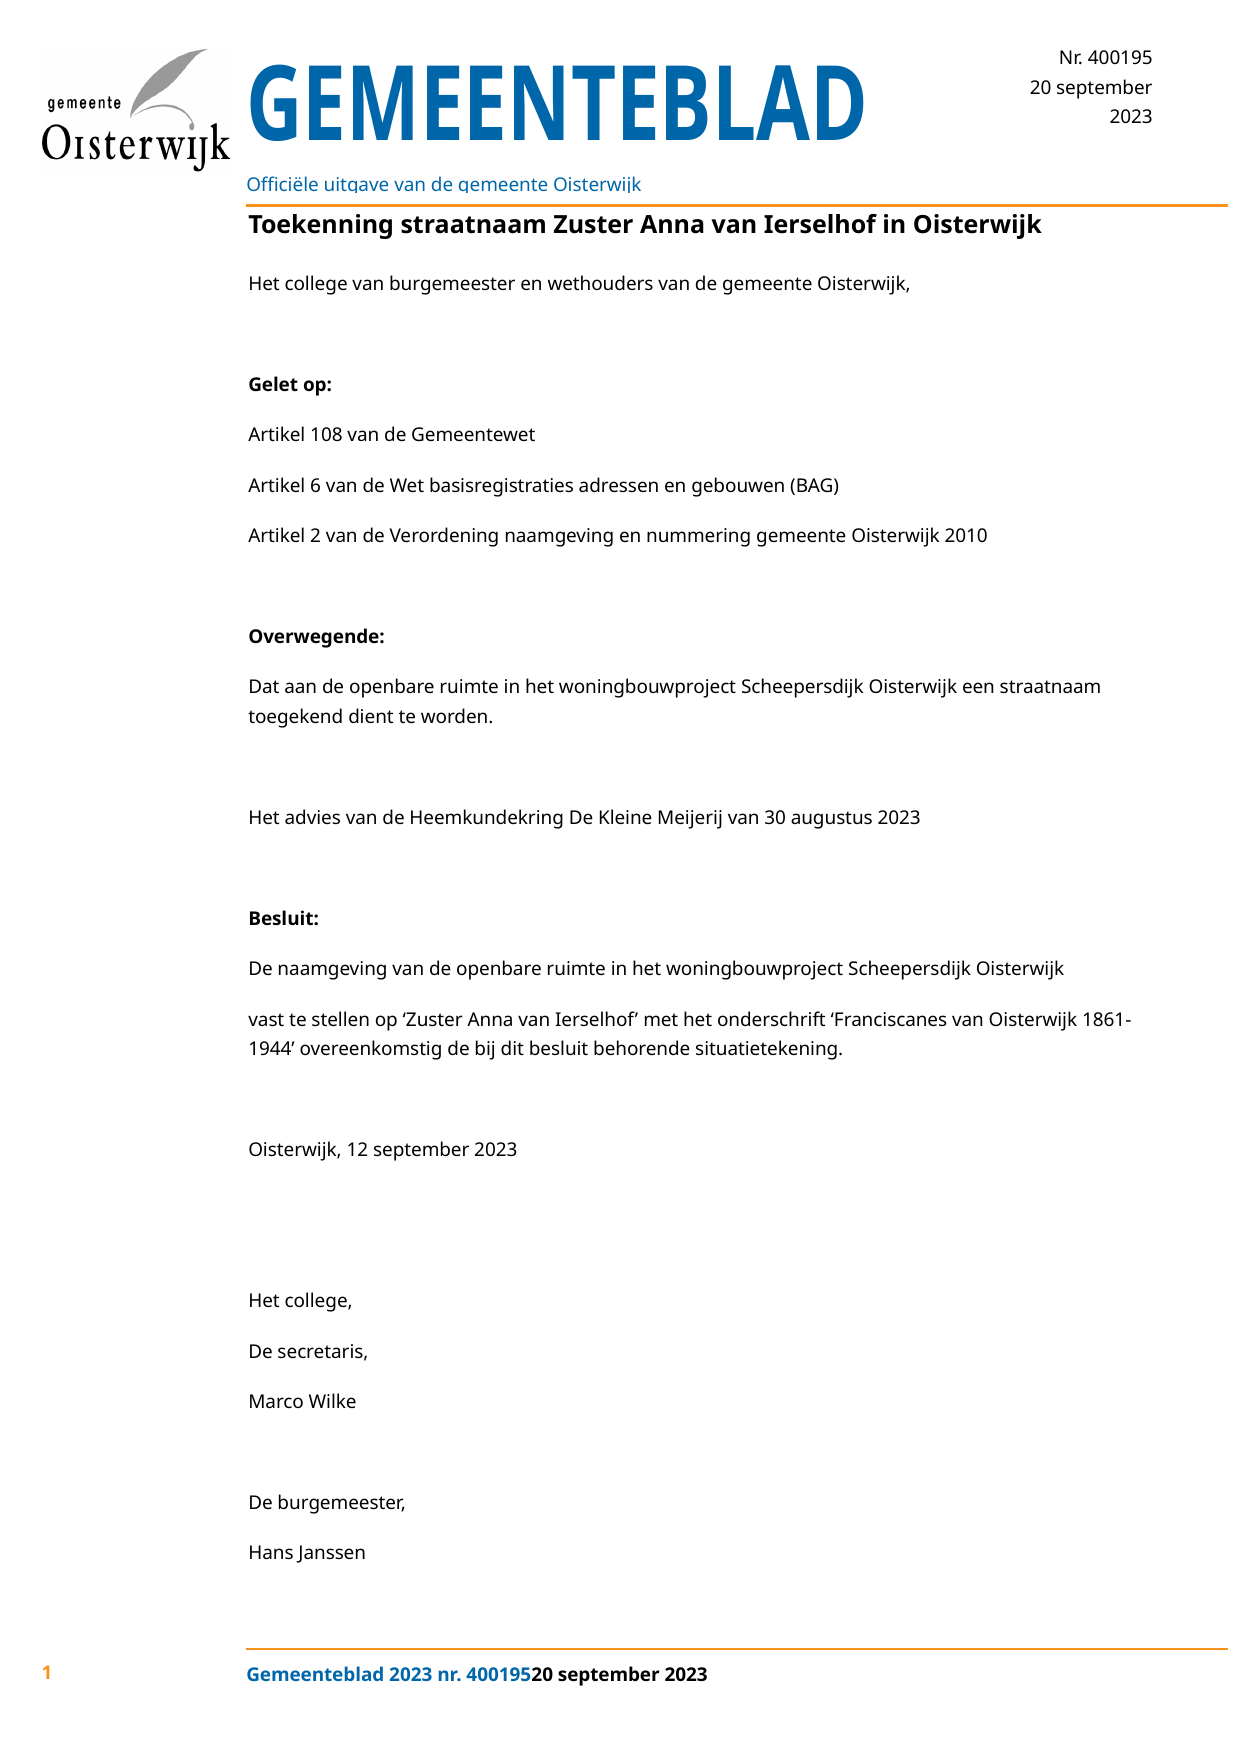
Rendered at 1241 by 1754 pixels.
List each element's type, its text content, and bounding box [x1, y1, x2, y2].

text Overwegende: [248, 623, 1152, 649]
text Toekenning straatnaam Zuster Anna van Ierselhof in Oisterwijk [248, 207, 1152, 241]
picture [41, 47, 231, 172]
text Het advies van de Heemkundekring De Kleine Meijerij van 30 augustus 2023 [248, 804, 1152, 830]
text Artikel 6 van de Wet basisregistraties adressen en gebouwen (BAG) [248, 472, 1152, 498]
text De burgemeester, [248, 1489, 1152, 1515]
text Marco Wilke [248, 1388, 1152, 1414]
text Het college, [248, 1287, 1152, 1313]
text Oisterwijk, 12 september 2023 [248, 1136, 1152, 1162]
text De naamgeving van de openbare ruimte in het woningbouwproject Scheepersdijk Oisterwijk [248, 955, 1152, 981]
text Gelet op: [248, 371, 1152, 397]
text Het college van burgemeester en wethouders van de gemeente Oisterwijk, [248, 270, 1152, 296]
text Dat aan de openbare ruimte in het woningbouwproject Scheepersdijk Oisterwijk een straatnaam toegekend dient te worden. [248, 674, 1152, 729]
text Artikel 2 van de Verordening naamgeving en nummering gemeente Oisterwijk 2010 [248, 522, 1152, 548]
text vast te stellen op ‘Zuster Anna van Ierselhof’ met het onderschrift ‘Franciscanes van Oisterwijk 1861-1944’ overeenkomstig de bij dit besluit behorende situatietekening. [248, 1006, 1152, 1061]
text Hans Janssen [248, 1539, 1152, 1565]
text Besluit: [248, 905, 1152, 931]
text De secretaris, [248, 1338, 1152, 1363]
text Artikel 108 van de Gemeentewet [248, 422, 1152, 447]
